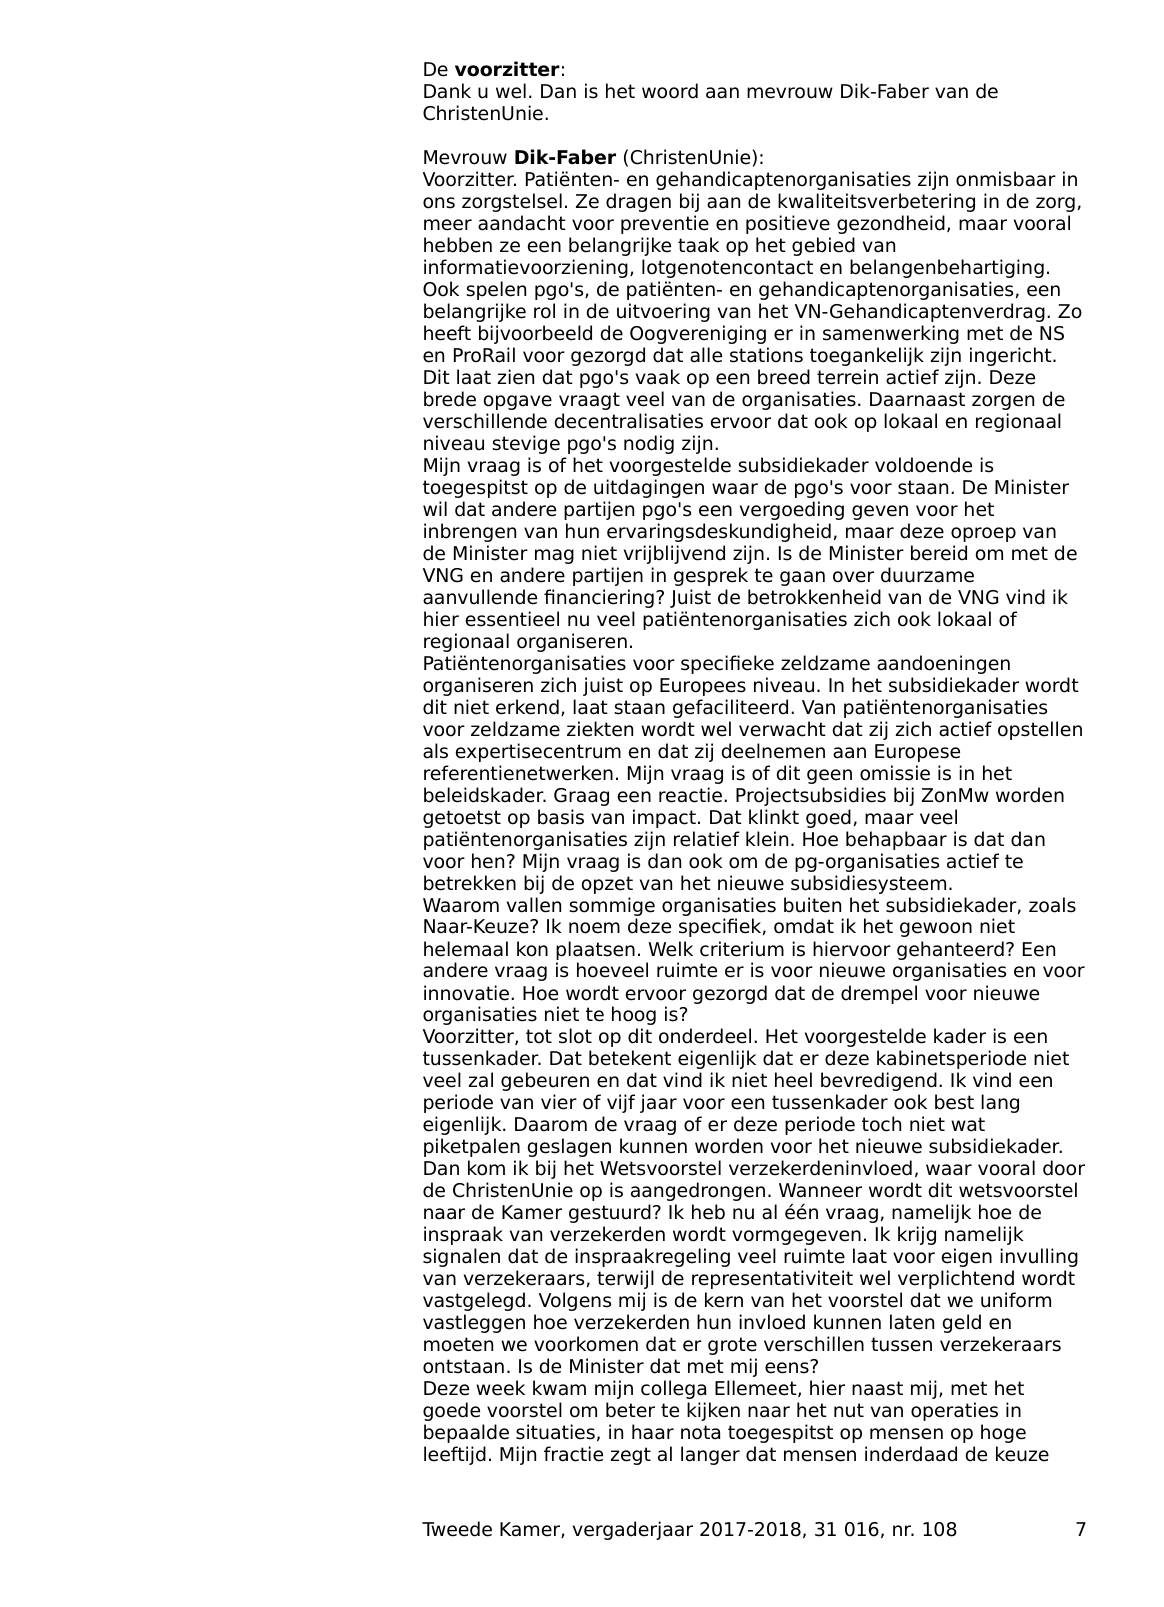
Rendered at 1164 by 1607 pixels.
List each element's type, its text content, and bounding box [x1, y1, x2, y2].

text Mevrouw Dik-Faber (ChristenUnie): [422, 147, 1087, 169]
text Mijn vraag is of het voorgestelde subsidiekader voldoende is toegespitst op de uitdagingen waar de pgo's voor staan. De Minister wil dat andere partijen pgo's een vergoeding geven voor het inbrengen van hun ervaringsdeskundigheid, maar deze oproep van de Minister mag niet vrijblijvend zijn. Is de Minister bereid om met de VNG en andere partijen in gesprek te gaan over duurzame aanvullende financiering? Juist de betrokkenheid van de VNG vind ik hier essentieel nu veel patiëntenorganisaties zich ook lokaal of regionaal organiseren. [422, 455, 1087, 653]
text Voorzitter, tot slot op dit onderdeel. Het voorgestelde kader is een tussenkader. Dat betekent eigenlijk dat er deze kabinetsperiode niet veel zal gebeuren en dat vind ik niet heel bevredigend. Ik vind een periode van vier of vijf jaar voor een tussenkader ook best lang eigenlijk. Daarom de vraag of er deze periode toch niet wat piketpalen geslagen kunnen worden voor het nieuwe subsidiekader. [422, 1026, 1087, 1158]
text Voorzitter. Patiënten- en gehandicaptenorganisaties zijn onmisbaar in ons zorgstelsel. Ze dragen bij aan de kwaliteitsverbetering in de zorg, meer aandacht voor preventie en positieve gezondheid, maar vooral hebben ze een belangrijke taak op het gebied van informatievoorziening, lotgenotencontact en belangenbehartiging. Ook spelen pgo's, de patiënten- en gehandicaptenorganisaties, een belangrijke rol in de uitvoering van het VN-Gehandicaptenverdrag. Zo heeft bijvoorbeeld de Oogvereniging er in samenwerking met de NS en ProRail voor gezorgd dat alle stations toegankelijk zijn ingericht. Dit laat zien dat pgo's vaak op een breed terrein actief zijn. Deze brede opgave vraagt veel van de organisaties. Daarnaast zorgen de verschillende decentralisaties ervoor dat ook op lokaal en regionaal niveau stevige pgo's nodig zijn. [422, 169, 1087, 455]
text Deze week kwam mijn collega Ellemeet, hier naast mij, met het goede voorstel om beter te kijken naar het nut van operaties in bepaalde situaties, in haar nota toegespitst op mensen op hoge leeftijd. Mijn fractie zegt al langer dat mensen inderdaad de keuze [422, 1378, 1087, 1466]
text Dan kom ik bij het Wetsvoorstel verzekerdeninvloed, waar vooral door de ChristenUnie op is aangedrongen. Wanneer wordt dit wetsvoorstel naar de Kamer gestuurd? Ik heb nu al één vraag, namelijk hoe de inspraak van verzekerden wordt vormgegeven. Ik krijg namelijk signalen dat de inspraakregeling veel ruimte laat voor eigen invulling van verzekeraars, terwijl de representativiteit wel verplichtend wordt vastgelegd. Volgens mij is de kern van het voorstel dat we uniform vastleggen hoe verzekerden hun invloed kunnen laten geld en moeten we voorkomen dat er grote verschillen tussen verzekeraars ontstaan. Is de Minister dat met mij eens? [422, 1158, 1087, 1378]
text Waarom vallen sommige organisaties buiten het subsidiekader, zoals Naar-Keuze? Ik noem deze specifiek, omdat ik het gewoon niet helemaal kon plaatsen. Welk criterium is hiervoor gehanteerd? Een andere vraag is hoeveel ruimte er is voor nieuwe organisaties en voor innovatie. Hoe wordt ervoor gezorgd dat de drempel voor nieuwe organisaties niet te hoog is? [422, 894, 1087, 1026]
text Patiëntenorganisaties voor specifieke zeldzame aandoeningen organiseren zich juist op Europees niveau. In het subsidiekader wordt dit niet erkend, laat staan gefaciliteerd. Van patiëntenorganisaties voor zeldzame ziekten wordt wel verwacht dat zij zich actief opstellen als expertisecentrum en dat zij deelnemen aan Europese referentienetwerken. Mijn vraag is of dit geen omissie is in het beleidskader. Graag een reactie. Projectsubsidies bij ZonMw worden getoetst op basis van impact. Dat klinkt goed, maar veel patiëntenorganisaties zijn relatief klein. Hoe behapbaar is dat dan voor hen? Mijn vraag is dan ook om de pg-organisaties actief te betrekken bij de opzet van het nieuwe subsidiesysteem. [422, 653, 1087, 894]
text Dank u wel. Dan is het woord aan mevrouw Dik-Faber van de ChristenUnie. [422, 81, 1087, 125]
text De voorzitter: [422, 59, 1087, 81]
